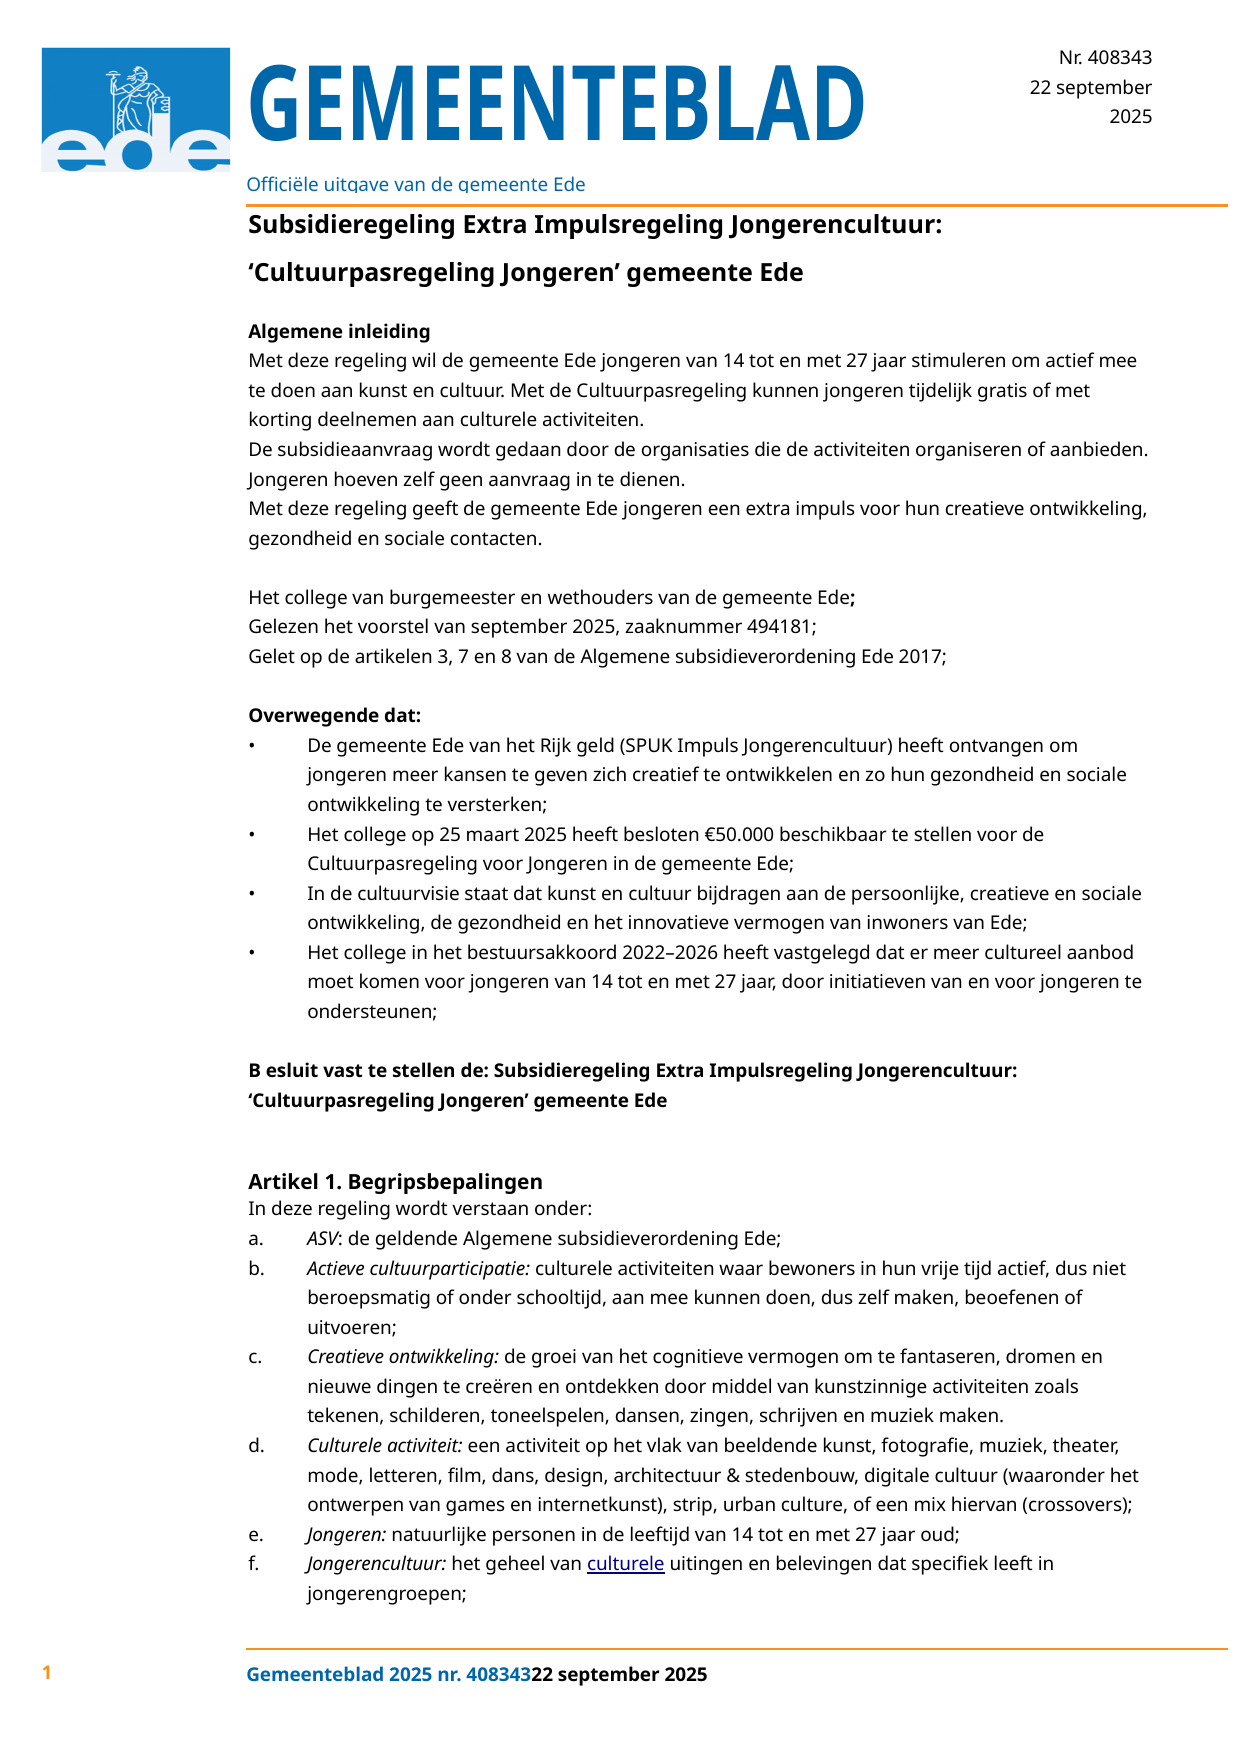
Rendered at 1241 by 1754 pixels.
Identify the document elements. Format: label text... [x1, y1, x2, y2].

text Met deze regeling geeft de gemeente Ede jongeren een extra impuls voor hun creatieve ontwikkeling, gezondheid en sociale contacten. [248, 495, 1152, 551]
text De subsidieaanvraag wordt gedaan door de organisaties die de activiteiten organiseren of aanbieden. Jongeren hoeven zelf geen aanvraag in te dienen. [248, 436, 1152, 492]
text Artikel 1. Begripsbepalingen [248, 1167, 1152, 1196]
text Algemene inleiding [248, 318, 1152, 344]
list Het college op 25 maart 2025 heeft besloten €50.000 beschikbaar te stellen voor de Cultuurpasregeling voor Jongeren in de gemeente Ede; [248, 821, 1152, 876]
text Gelet op de artikelen 3, 7 en 8 van de Algemene subsidieverordening Ede 2017; [248, 643, 1152, 669]
text Subsidieregeling Extra Impulsregeling Jongerencultuur: ‘Cultuurpasregeling Jongeren’ gemeente Ede [248, 207, 1152, 288]
text Overwegende dat: [248, 702, 1152, 728]
list In de cultuurvisie staat dat kunst en cultuur bijdragen aan de persoonlijke, creatieve en sociale ontwikkeling, de gezondheid en het innovatieve vermogen van inwoners van Ede; [248, 880, 1152, 935]
list De gemeente Ede van het Rijk geld (SPUK Impuls Jongerencultuur) heeft ontvangen om jongeren meer kansen te geven zich creatief te ontwikkelen en zo hun gezondheid en sociale ontwikkeling te versterken; [248, 732, 1152, 817]
list Creatieve ontwikkeling: de groei van het cognitieve vermogen om te fantaseren, dromen en nieuwe dingen te creëren en ontdekken door middel van kunstzinnige activiteiten zoals tekenen, schilderen, toneelspelen, dansen, zingen, schrijven en muziek maken. [248, 1343, 1152, 1428]
list Culturele activiteit: een activiteit op het vlak van beeldende kunst, fotografie, muziek, theater, mode, letteren, film, dans, design, architectuur & stedenbouw, digitale cultuur (waaronder het ontwerpen van games en internetkunst), strip, urban culture, of een mix hiervan (crossovers); [248, 1432, 1152, 1517]
text Gelezen het voorstel van september 2025, zaaknummer 494181; [248, 614, 1152, 639]
list ASV: de geldende Algemene subsidieverordening Ede; [248, 1225, 1152, 1251]
list Het college in het bestuursakkoord 2022–2026 heeft vastgelegd dat er meer cultureel aanbod moet komen voor jongeren van 14 tot en met 27 jaar, door initiatieven van en voor jongeren te ondersteunen; [248, 939, 1152, 1024]
list Jongerencultuur: het geheel van culturele uitingen en belevingen dat specifiek leeft in jongerengroepen; [248, 1551, 1152, 1606]
text Het college van burgemeester en wethouders van de gemeente Ede; [248, 584, 1152, 610]
text In deze regeling wordt verstaan onder: [248, 1196, 1152, 1221]
text B esluit vast te stellen de: Subsidieregeling Extra Impulsregeling Jongerencultuur: ‘Cultuurpasregeling Jongeren’ gemeente Ede [248, 1057, 1152, 1113]
list Jongeren: natuurlijke personen in de leeftijd van 14 tot en met 27 jaar oud; [248, 1521, 1152, 1547]
picture [41, 47, 231, 172]
list Actieve cultuurparticipatie: culturele activiteiten waar bewoners in hun vrije tijd actief, dus niet beroepsmatig of onder schooltijd, aan mee kunnen doen, dus zelf maken, beoefenen of uitvoeren; [248, 1255, 1152, 1339]
text Met deze regeling wil de gemeente Ede jongeren van 14 tot en met 27 jaar stimuleren om actief mee te doen aan kunst en cultuur. Met de Cultuurpasregeling kunnen jongeren tijdelijk gratis of met korting deelnemen aan culturele activiteiten. [248, 347, 1152, 432]
